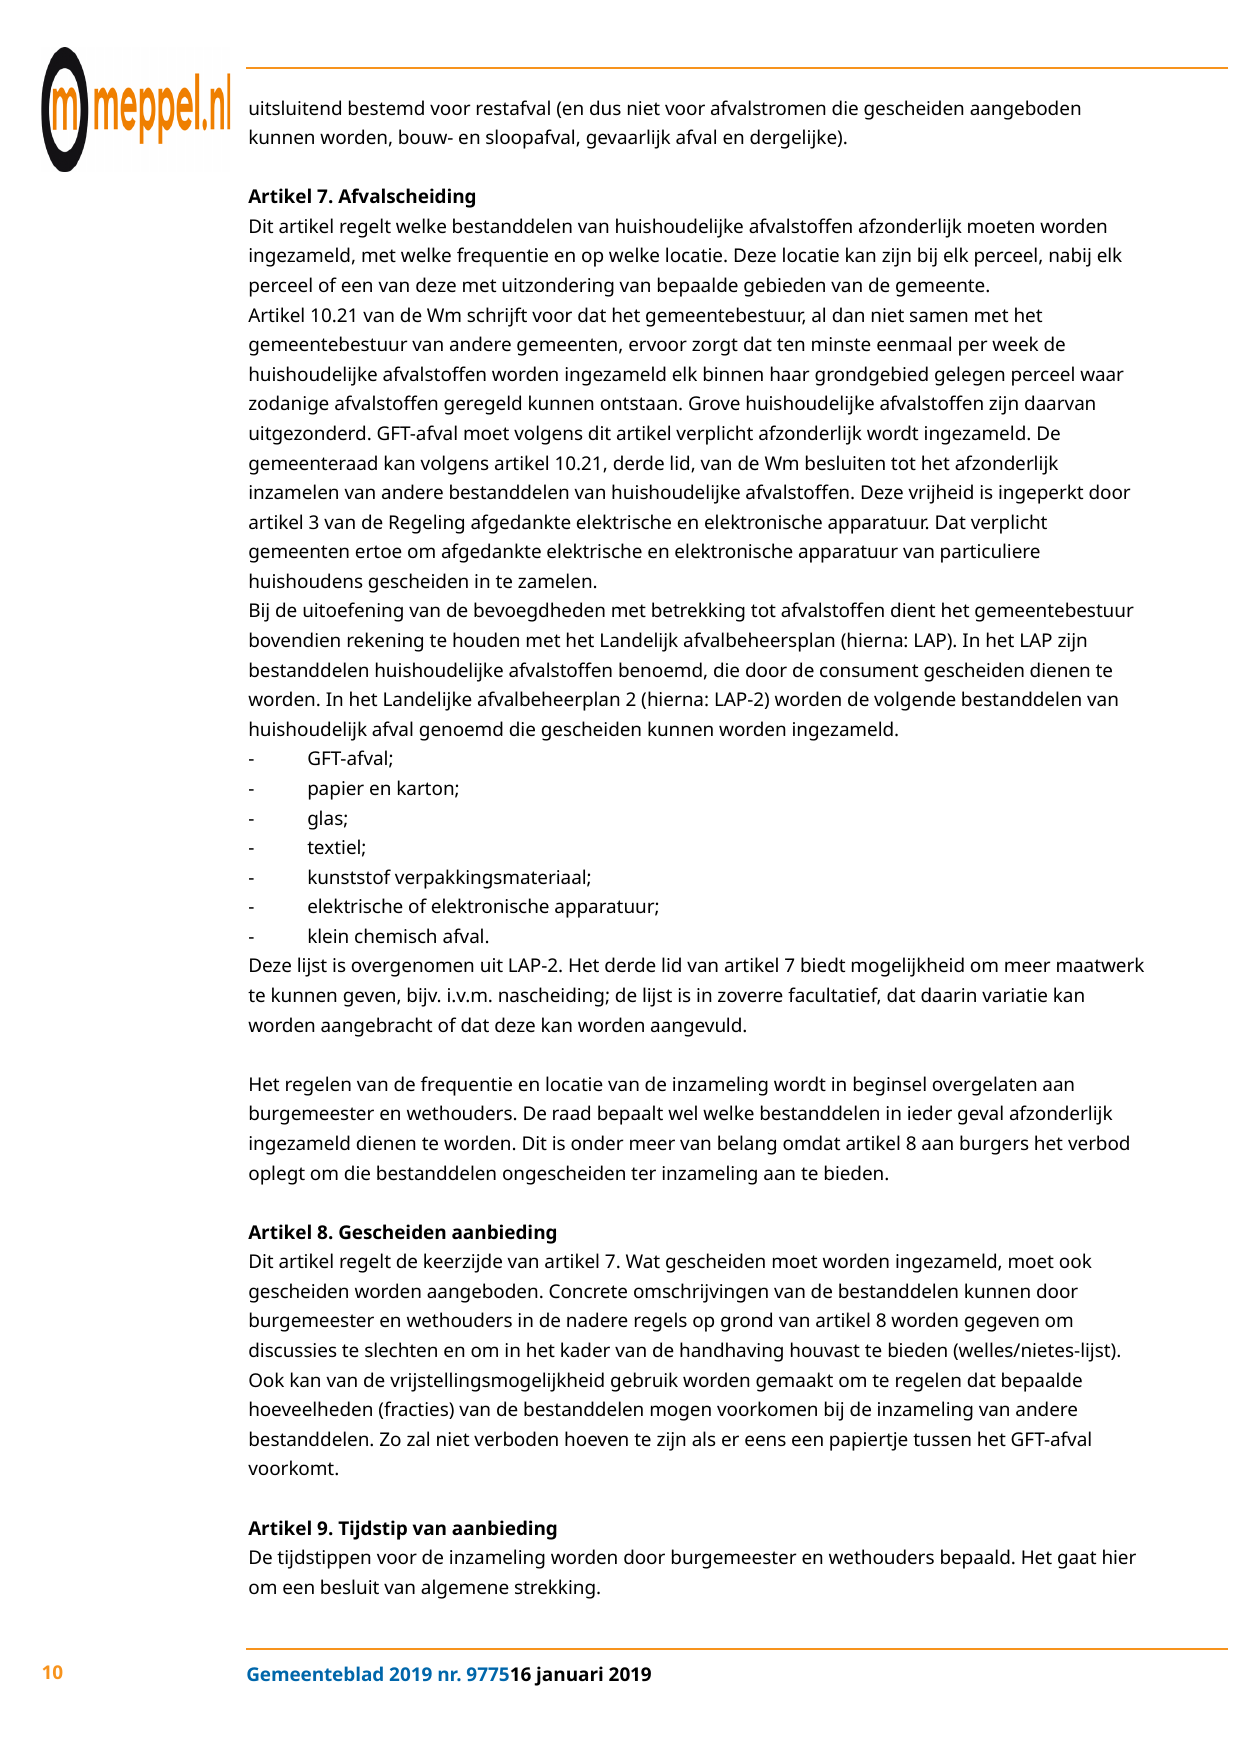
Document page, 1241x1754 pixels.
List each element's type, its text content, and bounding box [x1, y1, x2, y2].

text Bij de uitoefening van de bevoegdheden met betrekking tot afvalstoffen dient het gemeentebestuur bovendien rekening te houden met het Landelijk afvalbeheersplan (hierna: LAP). In het LAP zijn bestanddelen huishoudelijke afvalstoffen benoemd, die door de consument gescheiden dienen te worden. In het Landelijke afvalbeheerplan 2 (hierna: LAP-2) worden de volgende bestanddelen van huishoudelijk afval genoemd die gescheiden kunnen worden ingezameld. [248, 598, 1152, 742]
text Artikel 9. Tijdstip van aanbieding [248, 1515, 1152, 1541]
list elektrische of elektronische apparatuur; [248, 893, 1152, 919]
list textiel; [248, 834, 1152, 860]
list klein chemisch afval. [248, 923, 1152, 949]
list kunststof verpakkingsmateriaal; [248, 864, 1152, 890]
text Artikel 7. Afvalscheiding [248, 183, 1152, 209]
text Het regelen van de frequentie en locatie van de inzameling wordt in beginsel overgelaten aan burgemeester en wethouders. De raad bepaalt wel welke bestanddelen in ieder geval afzonderlijk ingezameld dienen te worden. Dit is onder meer van belang omdat artikel 8 aan burgers het verbod oplegt om die bestanddelen ongescheiden ter inzameling aan te bieden. [248, 1071, 1152, 1186]
list GFT-afval; [248, 746, 1152, 771]
text Artikel 8. Gescheiden aanbieding [248, 1219, 1152, 1245]
list papier en karton; [248, 775, 1152, 801]
list glas; [248, 805, 1152, 831]
text Artikel 10.21 van de Wm schrijft voor dat het gemeentebestuur, al dan niet samen met het gemeentebestuur van andere gemeenten, ervoor zorgt dat ten minste eenmaal per week de huishoudelijke afvalstoffen worden ingezameld elk binnen haar grondgebied gelegen perceel waar zodanige afvalstoffen geregeld kunnen ontstaan. Grove huishoudelijke afvalstoffen zijn daarvan uitgezonderd. GFT-afval moet volgens dit artikel verplicht afzonderlijk wordt ingezameld. De gemeenteraad kan volgens artikel 10.21, derde lid, van de Wm besluiten tot het afzonderlijk inzamelen van andere bestanddelen van huishoudelijke afvalstoffen. Deze vrijheid is ingeperkt door artikel 3 van de Regeling afgedankte elektrische en elektronische apparatuur. Dat verplicht gemeenten ertoe om afgedankte elektrische en elektronische apparatuur van particuliere huishoudens gescheiden in te zamelen. [248, 302, 1152, 594]
text De tijdstippen voor de inzameling worden door burgemeester en wethouders bepaald. Het gaat hier om een besluit van algemene strekking. [248, 1544, 1152, 1600]
text Dit artikel regelt welke bestanddelen van huishoudelijke afvalstoffen afzonderlijk moeten worden ingezameld, met welke frequentie en op welke locatie. Deze locatie kan zijn bij elk perceel, nabij elk perceel of een van deze met uitzondering van bepaalde gebieden van de gemeente. [248, 213, 1152, 298]
text uitsluitend bestemd voor restafval (en dus niet voor afvalstromen die gescheiden aangeboden kunnen worden, bouw- en sloopafval, gevaarlijk afval en dergelijke). [248, 95, 1152, 150]
text Deze lijst is overgenomen uit LAP-2. Het derde lid van artikel 7 biedt mogelijkheid om meer maatwerk te kunnen geven, bijv. i.v.m. nascheiding; de lijst is in zoverre facultatief, dat daarin variatie kan worden aangebracht of dat deze kan worden aangevuld. [248, 953, 1152, 1038]
picture [41, 47, 231, 172]
text Dit artikel regelt de keerzijde van artikel 7. Wat gescheiden moet worden ingezameld, moet ook gescheiden worden aangeboden. Concrete omschrijvingen van de bestanddelen kunnen door burgemeester en wethouders in de nadere regels op grond van artikel 8 worden gegeven om discussies te slechten en om in het kader van de handhaving houvast te bieden (welles/nietes-lijst). Ook kan van de vrijstellingsmogelijkheid gebruik worden gemaakt om te regelen dat bepaalde hoeveelheden (fracties) van de bestanddelen mogen voorkomen bij de inzameling van andere bestanddelen. Zo zal niet verboden hoeven te zijn als er eens een papiertje tussen het GFT-afval voorkomt. [248, 1248, 1152, 1481]
